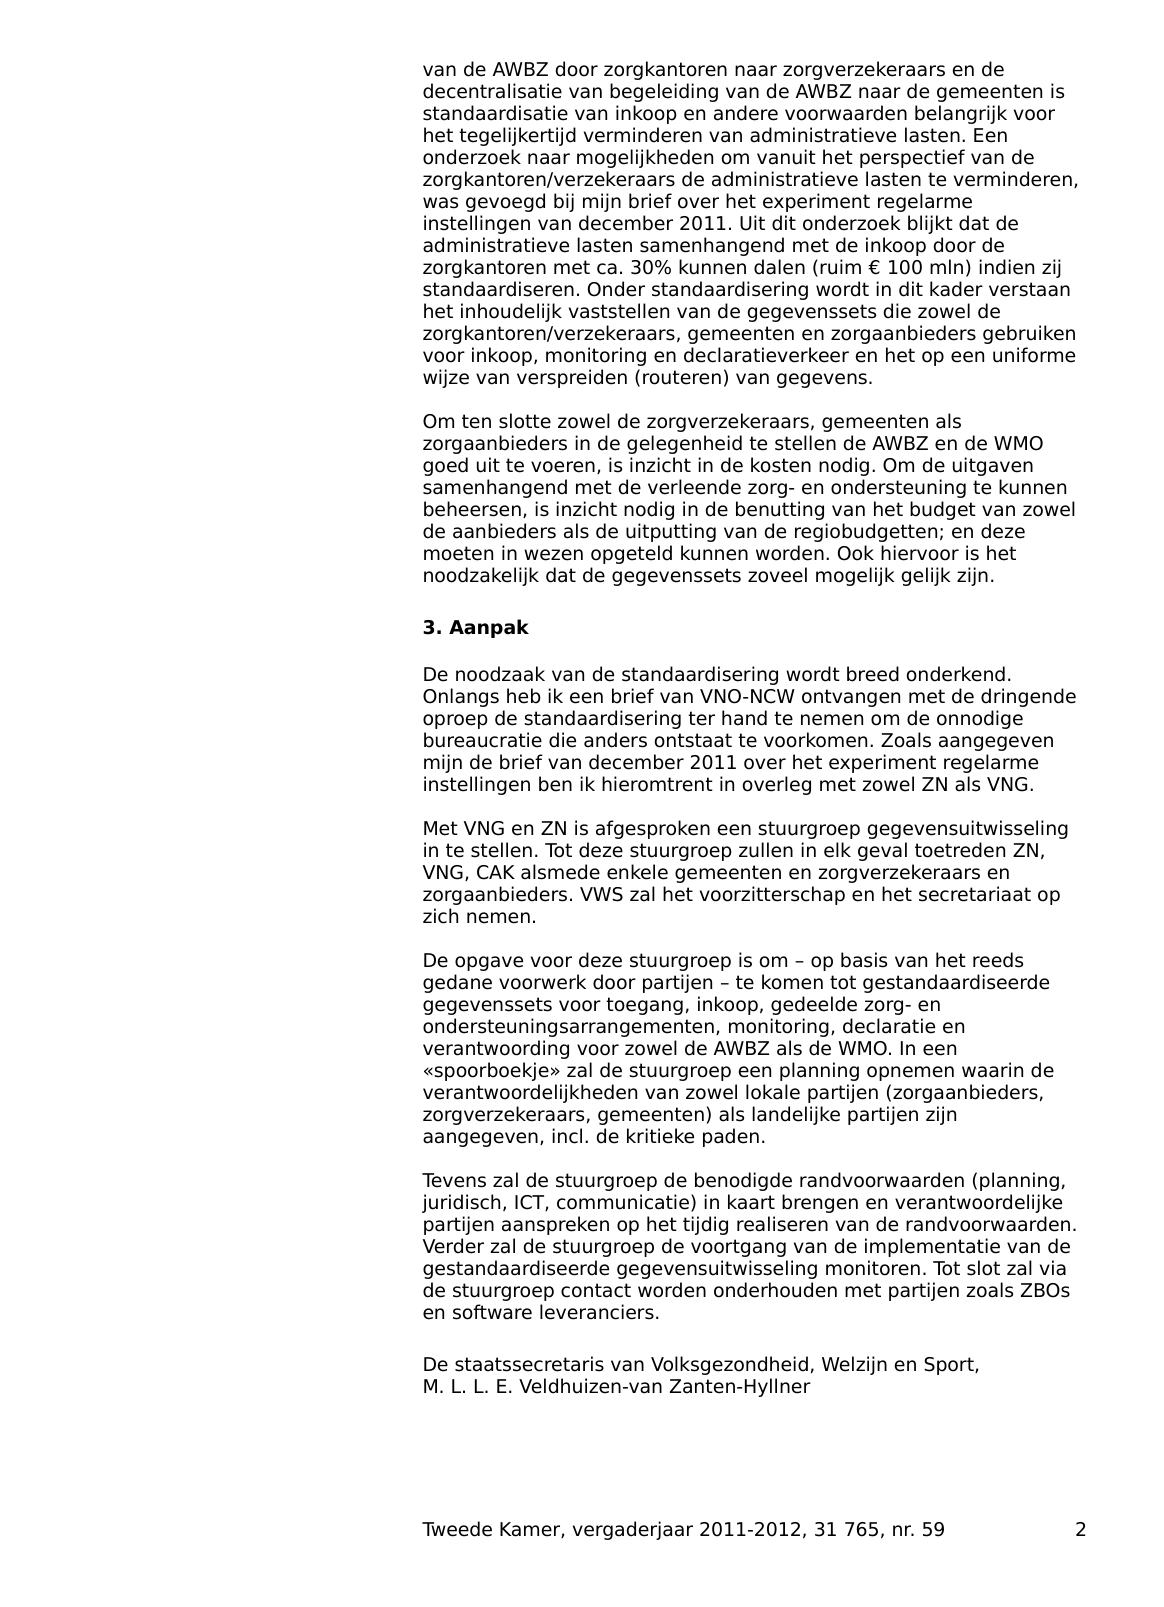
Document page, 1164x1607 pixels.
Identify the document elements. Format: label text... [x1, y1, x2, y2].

text van de AWBZ door zorgkantoren naar zorgverzekeraars en de decentralisatie van begeleiding van de AWBZ naar de gemeenten is standaardisatie van inkoop en andere voorwaarden belangrijk voor het tegelijkertijd verminderen van administratieve lasten. Een onderzoek naar mogelijkheden om vanuit het perspectief van de zorgkantoren/verzekeraars de administratieve lasten te verminderen, was gevoegd bij mijn brief over het experiment regelarme instellingen van december 2011. Uit dit onderzoek blijkt dat de administratieve lasten samenhangend met de inkoop door de zorgkantoren met ca. 30% kunnen dalen (ruim € 100 mln) indien zij standaardiseren. Onder standaardisering wordt in dit kader verstaan het inhoudelijk vaststellen van de gegevenssets die zowel de zorgkantoren/verzekeraars, gemeenten en zorgaanbieders gebruiken voor inkoop, monitoring en declaratieverkeer en het op een uniforme wijze van verspreiden (routeren) van gegevens. [422, 59, 1087, 389]
text Met VNG en ZN is afgesproken een stuurgroep gegevensuitwisseling in te stellen. Tot deze stuurgroep zullen in elk geval toetreden ZN, VNG, CAK alsmede enkele gemeenten en zorgverzekeraars en zorgaanbieders. VWS zal het voorzitterschap en het secretariaat op zich nemen. [422, 818, 1087, 928]
text De opgave voor deze stuurgroep is om – op basis van het reeds gedane voorwerk door partijen – te komen tot gestandaardiseerde gegevenssets voor toegang, inkoop, gedeelde zorg- en ondersteuningsarrangementen, monitoring, declaratie en verantwoording voor zowel de AWBZ als de WMO. In een «spoorboekje» zal de stuurgroep een planning opnemen waarin de verantwoordelijkheden van zowel lokale partijen (zorgaanbieders, zorgverzekeraars, gemeenten) als landelijke partijen zijn aangegeven, incl. de kritieke paden. [422, 950, 1087, 1148]
text De staatssecretaris van Volksgezondheid, Welzijn en Sport, M. L. L. E. Veldhuizen-van Zanten-Hyllner [422, 1354, 1087, 1398]
text Tevens zal de stuurgroep de benodigde randvoorwaarden (planning, juridisch, ICT, communicatie) in kaart brengen en verantwoordelijke partijen aanspreken op het tijdig realiseren van de randvoorwaarden. Verder zal de stuurgroep de voortgang van de implementatie van de gestandaardiseerde gegevensuitwisseling monitoren. Tot slot zal via de stuurgroep contact worden onderhouden met partijen zoals ZBOs en software leveranciers. [422, 1170, 1087, 1324]
text De noodzaak van de standaardisering wordt breed onderkend. Onlangs heb ik een brief van VNO-NCW ontvangen met de dringende oproep de standaardisering ter hand te nemen om de onnodige bureaucratie die anders ontstaat te voorkomen. Zoals aangegeven mijn de brief van december 2011 over het experiment regelarme instellingen ben ik hieromtrent in overleg met zowel ZN als VNG. [422, 664, 1087, 796]
text Om ten slotte zowel de zorgverzekeraars, gemeenten als zorgaanbieders in de gelegenheid te stellen de AWBZ en de WMO goed uit te voeren, is inzicht in de kosten nodig. Om de uitgaven samenhangend met de verleende zorg- en ondersteuning te kunnen beheersen, is inzicht nodig in de benutting van het budget van zowel de aanbieders als de uitputting van de regiobudgetten; en deze moeten in wezen opgeteld kunnen worden. Ook hiervoor is het noodzakelijk dat de gegevenssets zoveel mogelijk gelijk zijn. [422, 411, 1087, 587]
subtitle 3. Aanpak [422, 617, 1087, 639]
